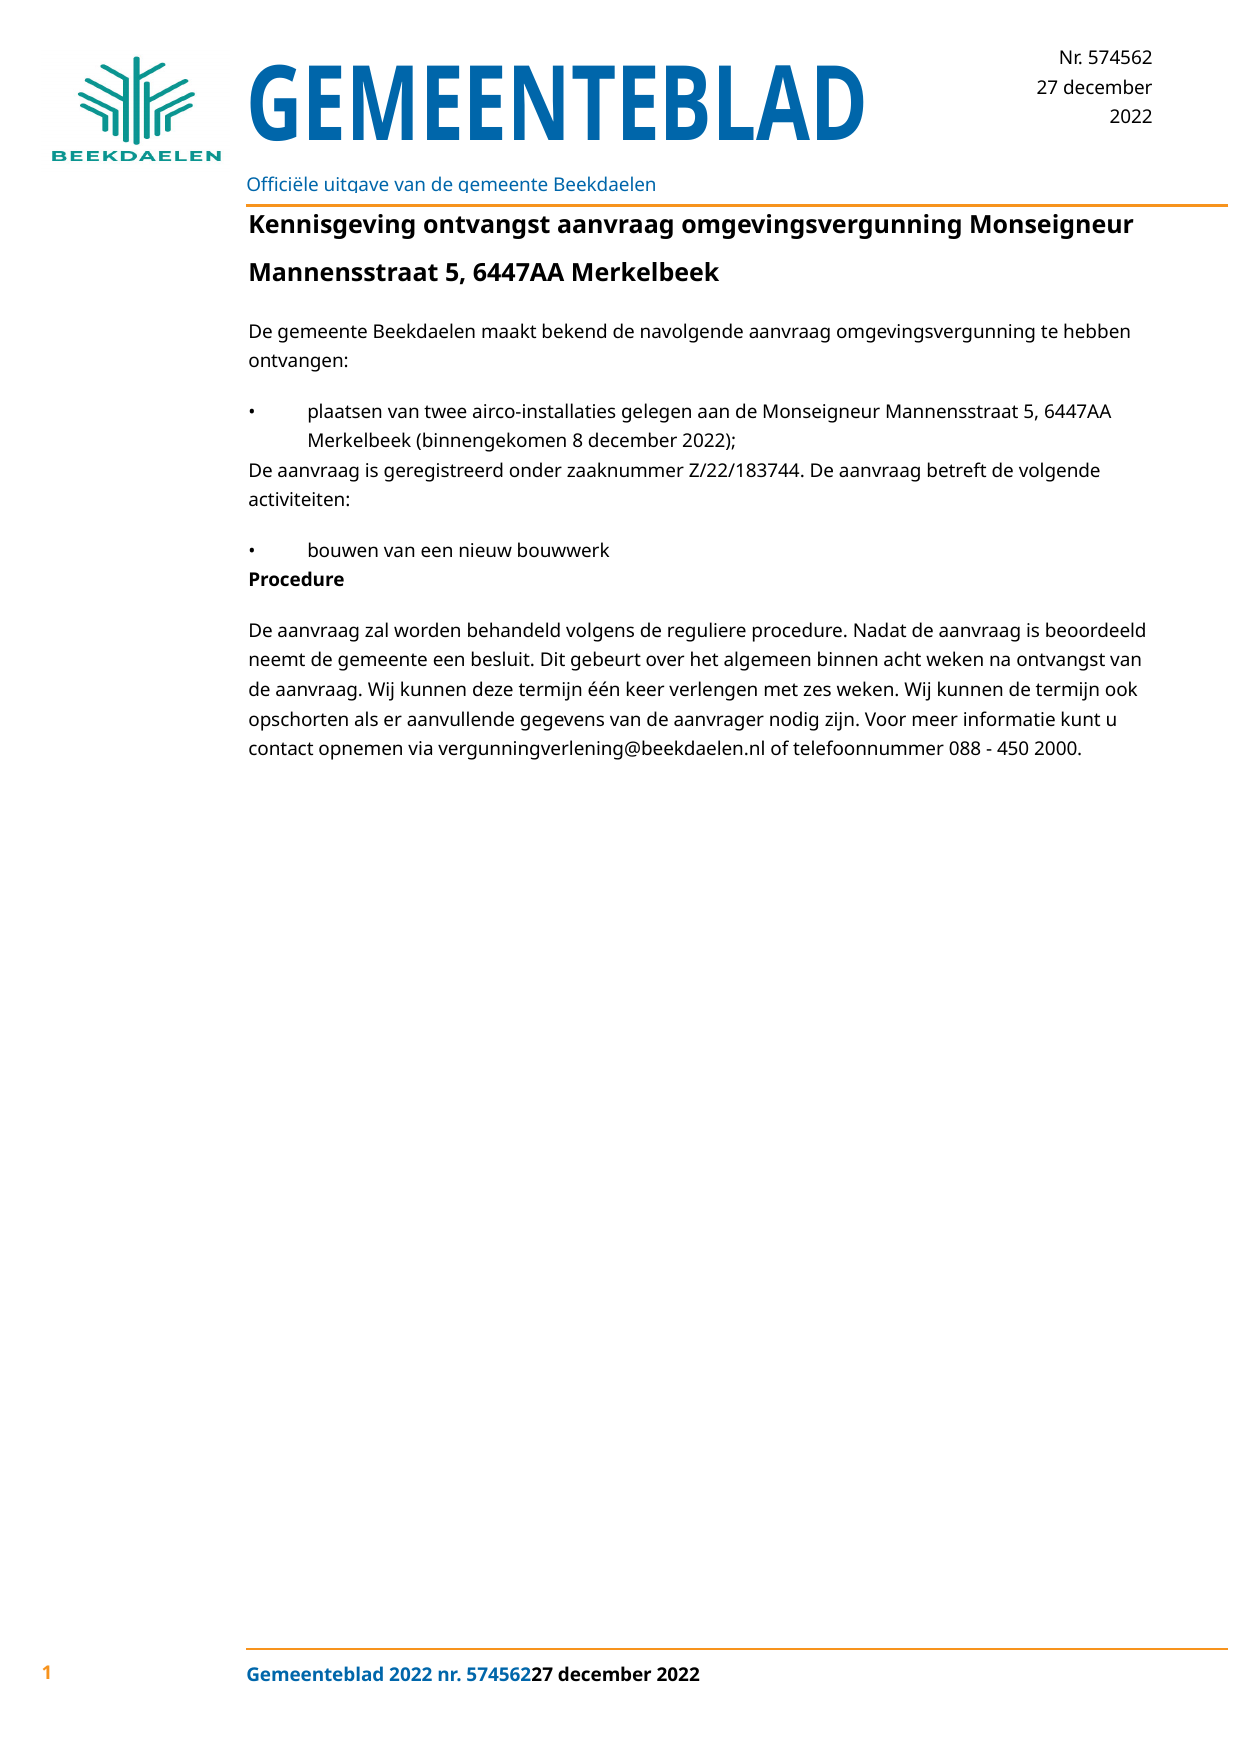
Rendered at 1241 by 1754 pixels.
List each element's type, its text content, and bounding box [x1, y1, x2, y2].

text Procedure [248, 567, 1152, 592]
text De aanvraag zal worden behandeld volgens de reguliere procedure. Nadat de aanvraag is beoordeeld neemt de gemeente een besluit. Dit gebeurt over het algemeen binnen acht weken na ontvangst van de aanvraag. Wij kunnen deze termijn één keer verlengen met zes weken. Wij kunnen de termijn ook opschorten als er aanvullende gegevens van de aanvrager nodig zijn. Voor meer informatie kunt u contact opnemen via vergunningverlening@beekdaelen.nl of telefoonnummer 088 - 450 2000. [248, 617, 1152, 761]
picture [41, 47, 231, 172]
text De aanvraag is geregistreerd onder zaaknummer Z/22/183744. De aanvraag betreft de volgende activiteiten: [248, 457, 1152, 512]
text Kennisgeving ontvangst aanvraag omgevingsvergunning Monseigneur Mannensstraat 5, 6447AA Merkelbeek [248, 207, 1152, 288]
text De gemeente Beekdaelen maakt bekend de navolgende aanvraag omgevingsvergunning te hebben ontvangen: [248, 318, 1152, 373]
list bouwen van een nieuw bouwwerk [248, 537, 1152, 563]
list plaatsen van twee airco-installaties gelegen aan de Monseigneur Mannensstraat 5, 6447AA Merkelbeek (binnengekomen 8 december 2022); [248, 398, 1152, 453]
